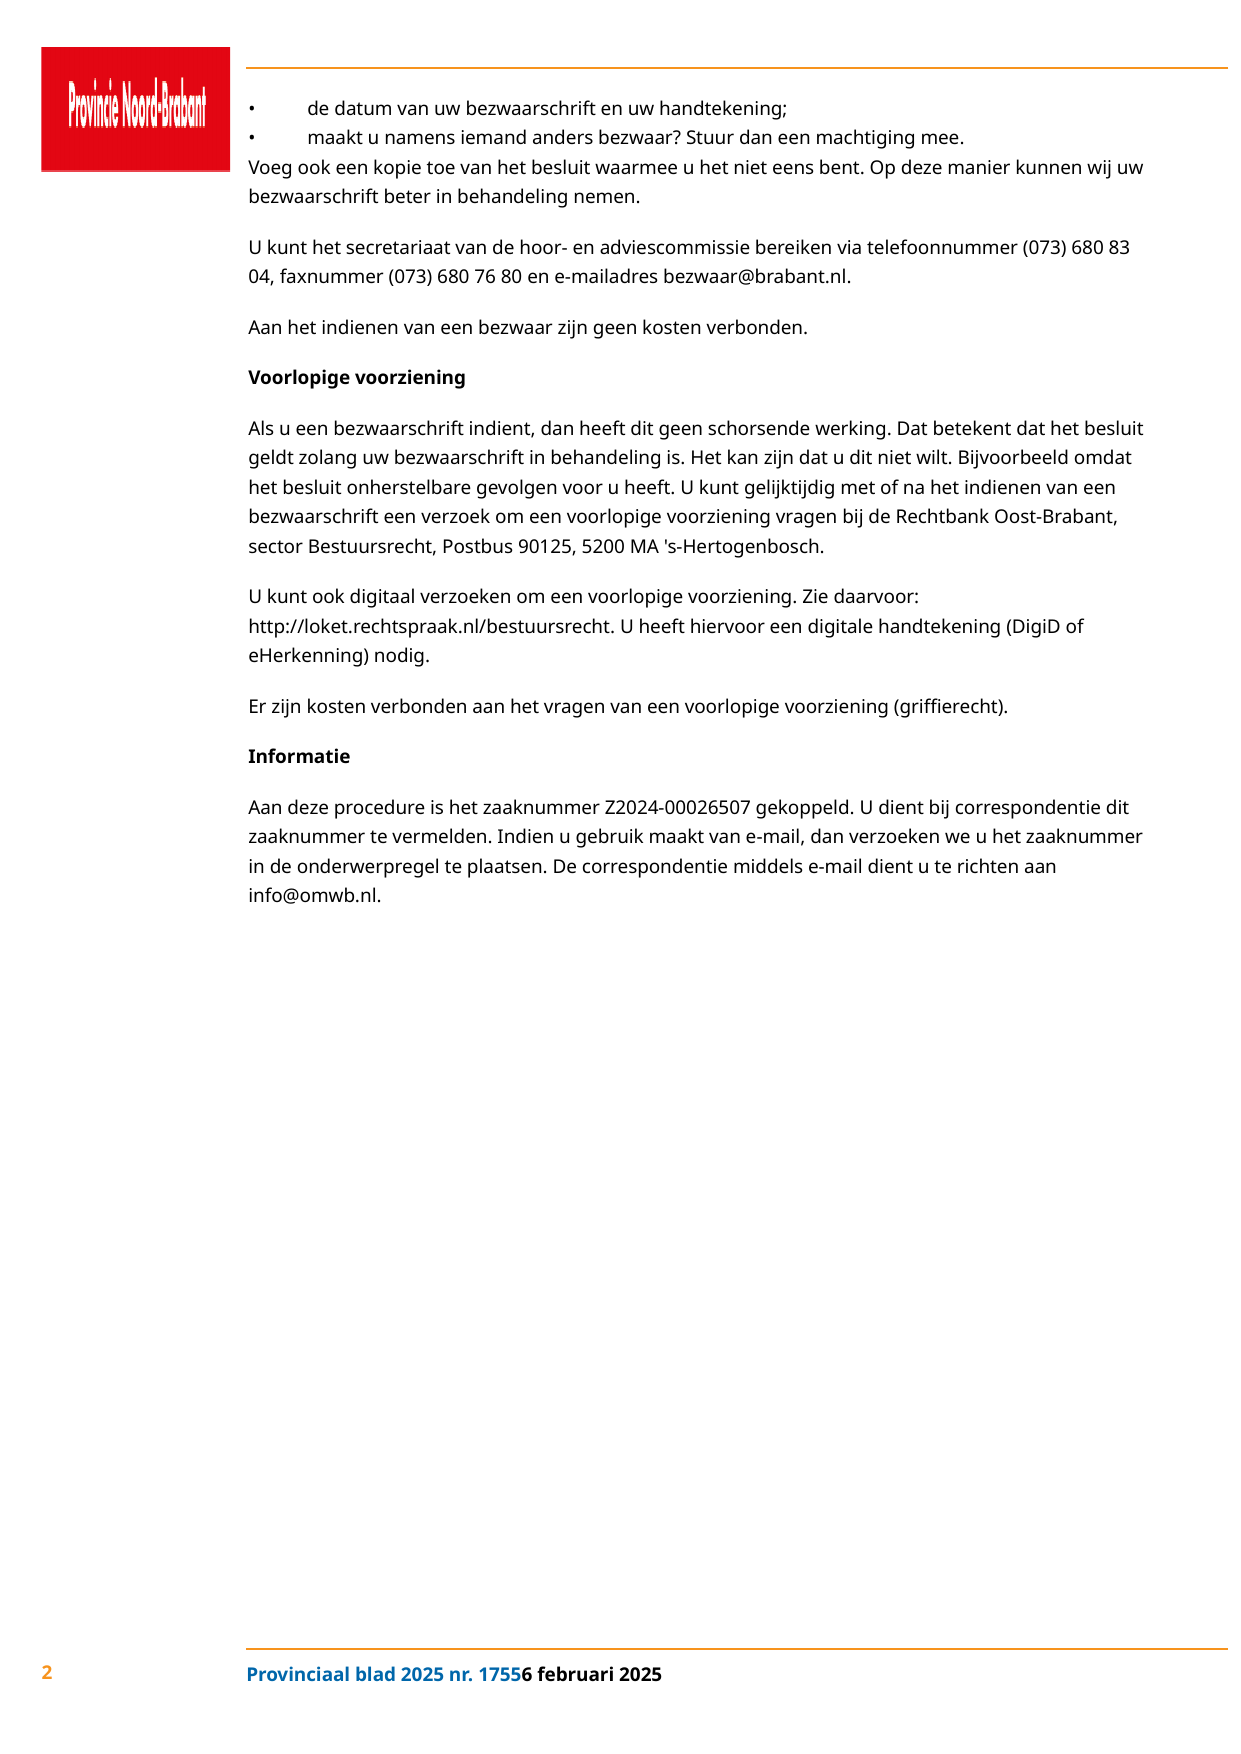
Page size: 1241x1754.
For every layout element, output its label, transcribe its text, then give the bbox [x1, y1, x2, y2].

picture [41, 47, 231, 172]
text U kunt ook digitaal verzoeken om een voorlopige voorziening. Zie daarvoor: http://loket.rechtspraak.nl/bestuursrecht. U heeft hiervoor een digitale handtekening (DigiD of eHerkenning) nodig. [248, 583, 1152, 668]
text Informatie [248, 743, 1152, 769]
text Aan het indienen van een bezwaar zijn geen kosten verbonden. [248, 314, 1152, 340]
text Voorlopige voorziening [248, 364, 1152, 390]
text U kunt het secretariaat van de hoor- en adviescommissie bereiken via telefoonnummer (073) 680 83 04, faxnummer (073) 680 76 80 en e-mailadres bezwaar@brabant.nl. [248, 234, 1152, 289]
text Er zijn kosten verbonden aan het vragen van een voorlopige voorziening (griffierecht). [248, 693, 1152, 719]
list de datum van uw bezwaarschrift en uw handtekening; [248, 95, 1152, 121]
text Aan deze procedure is het zaaknummer Z2024-00026507 gekoppeld. U dient bij correspondentie dit zaaknummer te vermelden. Indien u gebruik maakt van e-mail, dan verzoeken we u het zaaknummer in de onderwerpregel te plaatsen. De correspondentie middels e-mail dient u te richten aan info@omwb.nl. [248, 794, 1152, 908]
text Voeg ook een kopie toe van het besluit waarmee u het niet eens bent. Op deze manier kunnen wij uw bezwaarschrift beter in behandeling nemen. [248, 154, 1152, 209]
text Als u een bezwaarschrift indient, dan heeft dit geen schorsende werking. Dat betekent dat het besluit geldt zolang uw bezwaarschrift in behandeling is. Het kan zijn dat u dit niet wilt. Bijvoorbeeld omdat het besluit onherstelbare gevolgen voor u heeft. U kunt gelijktijdig met of na het indienen van een bezwaarschrift een verzoek om een voorlopige voorziening vragen bij de Rechtbank Oost-Brabant, sector Bestuursrecht, Postbus 90125, 5200 MA 's-Hertogenbosch. [248, 415, 1152, 559]
list maakt u namens iemand anders bezwaar? Stuur dan een machtiging mee. [248, 124, 1152, 150]
